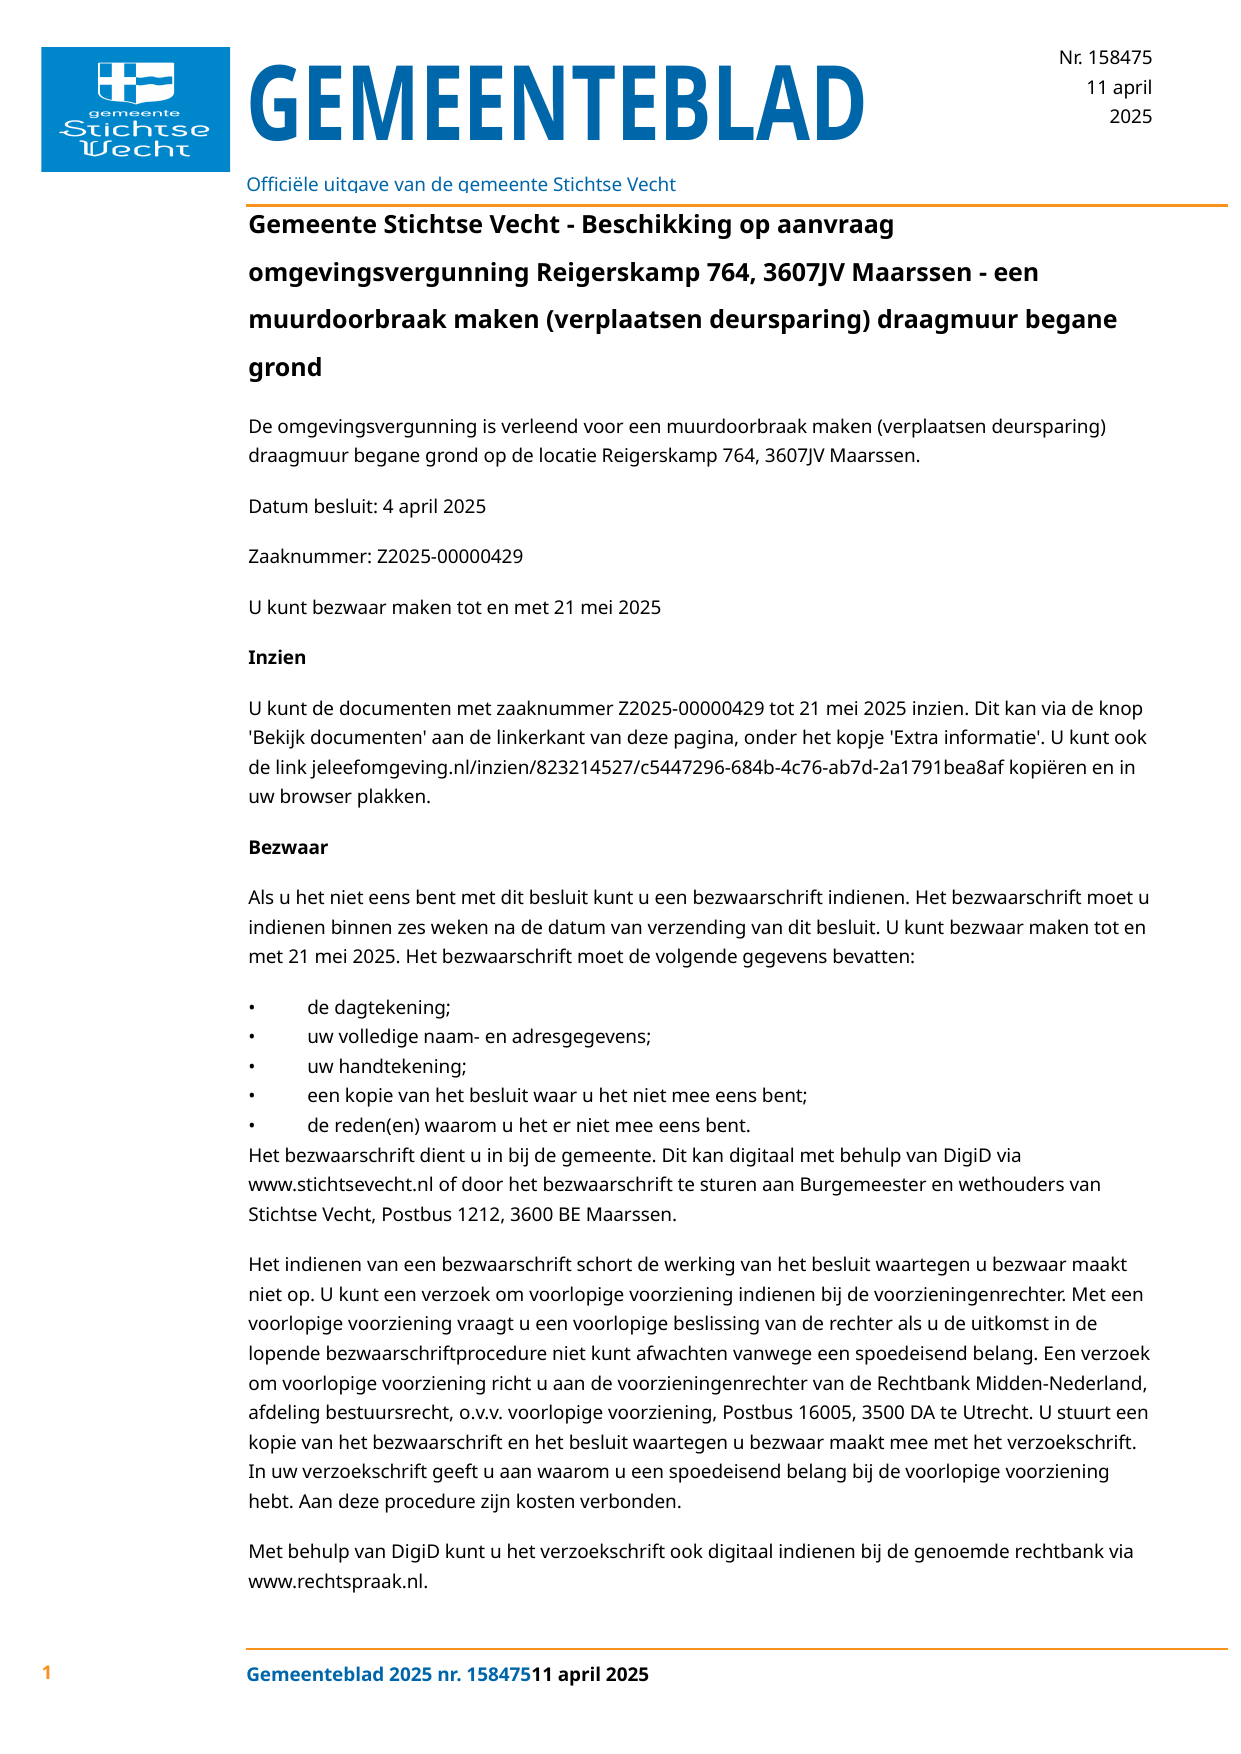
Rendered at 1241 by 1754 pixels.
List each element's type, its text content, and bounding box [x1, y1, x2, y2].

text Het bezwaarschrift dient u in bij de gemeente. Dit kan digitaal met behulp van DigiD via www.stichtsevecht.nl of door het bezwaarschrift te sturen aan Burgemeester en wethouders van Stichtse Vecht, Postbus 1212, 3600 BE Maarssen. [248, 1142, 1152, 1227]
text Als u het niet eens bent met dit besluit kunt u een bezwaarschrift indienen. Het bezwaarschrift moet u indienen binnen zes weken na de datum van verzending van dit besluit. U kunt bezwaar maken tot en met 21 mei 2025. Het bezwaarschrift moet de volgende gegevens bevatten: [248, 884, 1152, 969]
text Bezwaar [248, 834, 1152, 860]
list de dagtekening; [248, 994, 1152, 1020]
text U kunt de documenten met zaaknummer Z2025-00000429 tot 21 mei 2025 inzien. Dit kan via de knop 'Bekijk documenten' aan de linkerkant van deze pagina, onder het kopje 'Extra informatie'. U kunt ook de link jeleefomgeving.nl/inzien/823214527/c5447296-684b-4c76-ab7d-2a1791bea8af kopiëren en in uw browser plakken. [248, 695, 1152, 809]
text U kunt bezwaar maken tot en met 21 mei 2025 [248, 594, 1152, 620]
text Gemeente Stichtse Vecht - Beschikking op aanvraag omgevingsvergunning Reigerskamp 764, 3607JV Maarssen - een muurdoorbraak maken (verplaatsen deursparing) draagmuur begane grond [248, 207, 1152, 384]
text Datum besluit: 4 april 2025 [248, 493, 1152, 519]
list een kopie van het besluit waar u het niet mee eens bent; [248, 1083, 1152, 1108]
text Het indienen van een bezwaarschrift schort de werking van het besluit waartegen u bezwaar maakt niet op. U kunt een verzoek om voorlopige voorziening indienen bij de voorzieningenrechter. Met een voorlopige voorziening vraagt u een voorlopige beslissing van de rechter als u de uitkomst in de lopende bezwaarschriftprocedure niet kunt afwachten vanwege een spoedeisend belang. Een verzoek om voorlopige voorziening richt u aan de voorzieningenrechter van de Rechtbank Midden-Nederland, afdeling bestuursrecht, o.v.v. voorlopige voorziening, Postbus 16005, 3500 DA te Utrecht. U stuurt een kopie van het bezwaarschrift en het besluit waartegen u bezwaar maakt mee met het verzoekschrift. In uw verzoekschrift geeft u aan waarom u een spoedeisend belang bij de voorlopige voorziening hebt. Aan deze procedure zijn kosten verbonden. [248, 1251, 1152, 1514]
picture [99, 63, 135, 101]
text De omgevingsvergunning is verleend voor een muurdoorbraak maken (verplaatsen deursparing) draagmuur begane grond op de locatie Reigerskamp 764, 3607JV Maarssen. [248, 413, 1152, 468]
text Zaaknummer: Z2025-00000429 [248, 543, 1152, 569]
list uw handtekening; [248, 1053, 1152, 1079]
text Inzien [248, 644, 1152, 670]
text Met behulp van DigiD kunt u het verzoekschrift ook digitaal indienen bij de genoemde rechtbank via www.rechtspraak.nl. [248, 1538, 1152, 1594]
picture [137, 63, 174, 103]
list uw volledige naam- en adresgegevens; [248, 1023, 1152, 1049]
list de reden(en) waarom u het er niet mee eens bent. [248, 1112, 1152, 1138]
